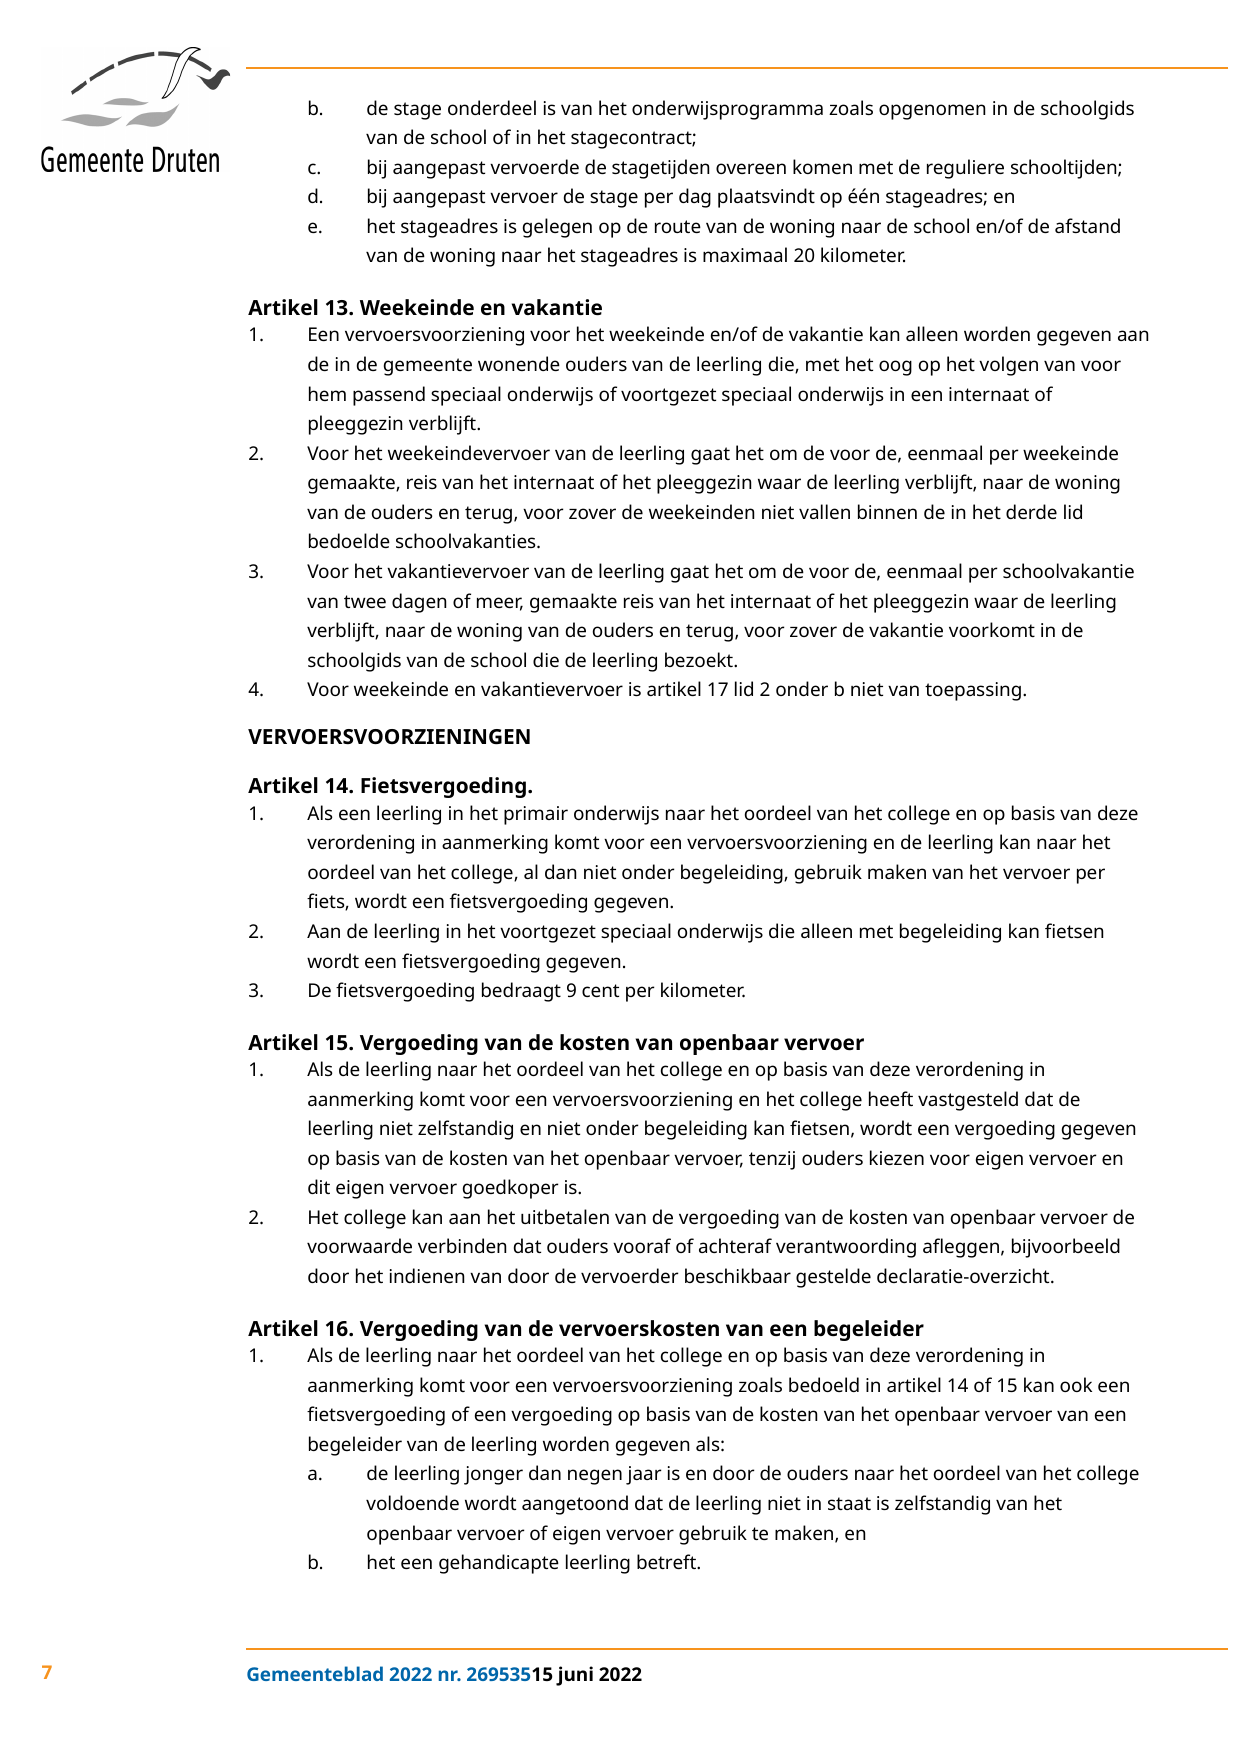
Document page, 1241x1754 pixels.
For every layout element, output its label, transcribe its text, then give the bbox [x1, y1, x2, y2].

text Artikel 16. Vergoeding van de vervoerskosten van een begeleider [248, 1314, 1152, 1342]
list bij aangepast vervoerde de stagetijden overeen komen met de reguliere schooltijden; [307, 154, 1152, 180]
list Als een leerling in het primair onderwijs naar het oordeel van het college en op basis van deze verordening in aanmerking komt voor een vervoersvoorziening en de leerling kan naar het oordeel van het college, al dan niet onder begeleiding, gebruik maken van het vervoer per fiets, wordt een fietsvergoeding gegeven. [248, 800, 1152, 914]
list Het college kan aan het uitbetalen van de vergoeding van de kosten van openbaar vervoer de voorwaarde verbinden dat ouders vooraf of achteraf verantwoording afleggen, bijvoorbeeld door het indienen van door de vervoerder beschikbaar gestelde declaratie-overzicht. [248, 1204, 1152, 1289]
list Voor weekeinde en vakantievervoer is artikel 17 lid 2 onder b niet van toepassing. [248, 677, 1152, 702]
list bij aangepast vervoer de stage per dag plaatsvindt op één stageadres; en [307, 183, 1152, 209]
text Artikel 13. Weekeinde en vakantie [248, 293, 1152, 322]
list Een vervoersvoorziening voor het weekeinde en/of de vakantie kan alleen worden gegeven aan de in de gemeente wonende ouders van de leerling die, met het oog op het volgen van voor hem passend speciaal onderwijs of voortgezet speciaal onderwijs in een internaat of pleeggezin verblijft. [248, 322, 1152, 436]
list Aan de leerling in het voortgezet speciaal onderwijs die alleen met begeleiding kan fietsen wordt een fietsvergoeding gegeven. [248, 918, 1152, 973]
text VERVOERSVOORZIENINGEN [248, 722, 1152, 751]
list Als de leerling naar het oordeel van het college en op basis van deze verordening in aanmerking komt voor een vervoersvoorziening zoals bedoeld in artikel 14 of 15 kan ook een fietsvergoeding of een vergoeding op basis van de kosten van het openbaar vervoer van een begeleider van de leerling worden gegeven als: [248, 1342, 1152, 1457]
text Artikel 15. Vergoeding van de kosten van openbaar vervoer [248, 1028, 1152, 1056]
picture [41, 47, 231, 172]
list Als de leerling naar het oordeel van het college en op basis van deze verordening in aanmerking komt voor een vervoersvoorziening en het college heeft vastgesteld dat de leerling niet zelfstandig en niet onder begeleiding kan fietsen, wordt een vergoeding gegeven op basis van de kosten van het openbaar vervoer, tenzij ouders kiezen voor eigen vervoer en dit eigen vervoer goedkoper is. [248, 1056, 1152, 1200]
list het een gehandicapte leerling betreft. [307, 1549, 1152, 1575]
text Artikel 14. Fietsvergoeding. [248, 771, 1152, 800]
list de leerling jonger dan negen jaar is en door de ouders naar het oordeel van het college voldoende wordt aangetoond dat de leerling niet in staat is zelfstandig van het openbaar vervoer of eigen vervoer gebruik te maken, en [307, 1461, 1152, 1545]
list Voor het vakantievervoer van de leerling gaat het om de voor de, eenmaal per schoolvakantie van twee dagen of meer, gemaakte reis van het internaat of het pleeggezin waar de leerling verblijft, naar de woning van de ouders en terug, voor zover de vakantie voorkomt in de schoolgids van de school die de leerling bezoekt. [248, 558, 1152, 673]
list De fietsvergoeding bedraagt 9 cent per kilometer. [248, 977, 1152, 1003]
list de stage onderdeel is van het onderwijsprogramma zoals opgenomen in de schoolgids van de school of in het stagecontract; [307, 95, 1152, 150]
list Voor het weekeindevervoer van de leerling gaat het om de voor de, eenmaal per weekeinde gemaakte, reis van het internaat of het pleeggezin waar de leerling verblijft, naar de woning van de ouders en terug, voor zover de weekeinden niet vallen binnen de in het derde lid bedoelde schoolvakanties. [248, 440, 1152, 554]
list het stageadres is gelegen op de route van de woning naar de school en/of de afstand van de woning naar het stageadres is maximaal 20 kilometer. [307, 213, 1152, 268]
